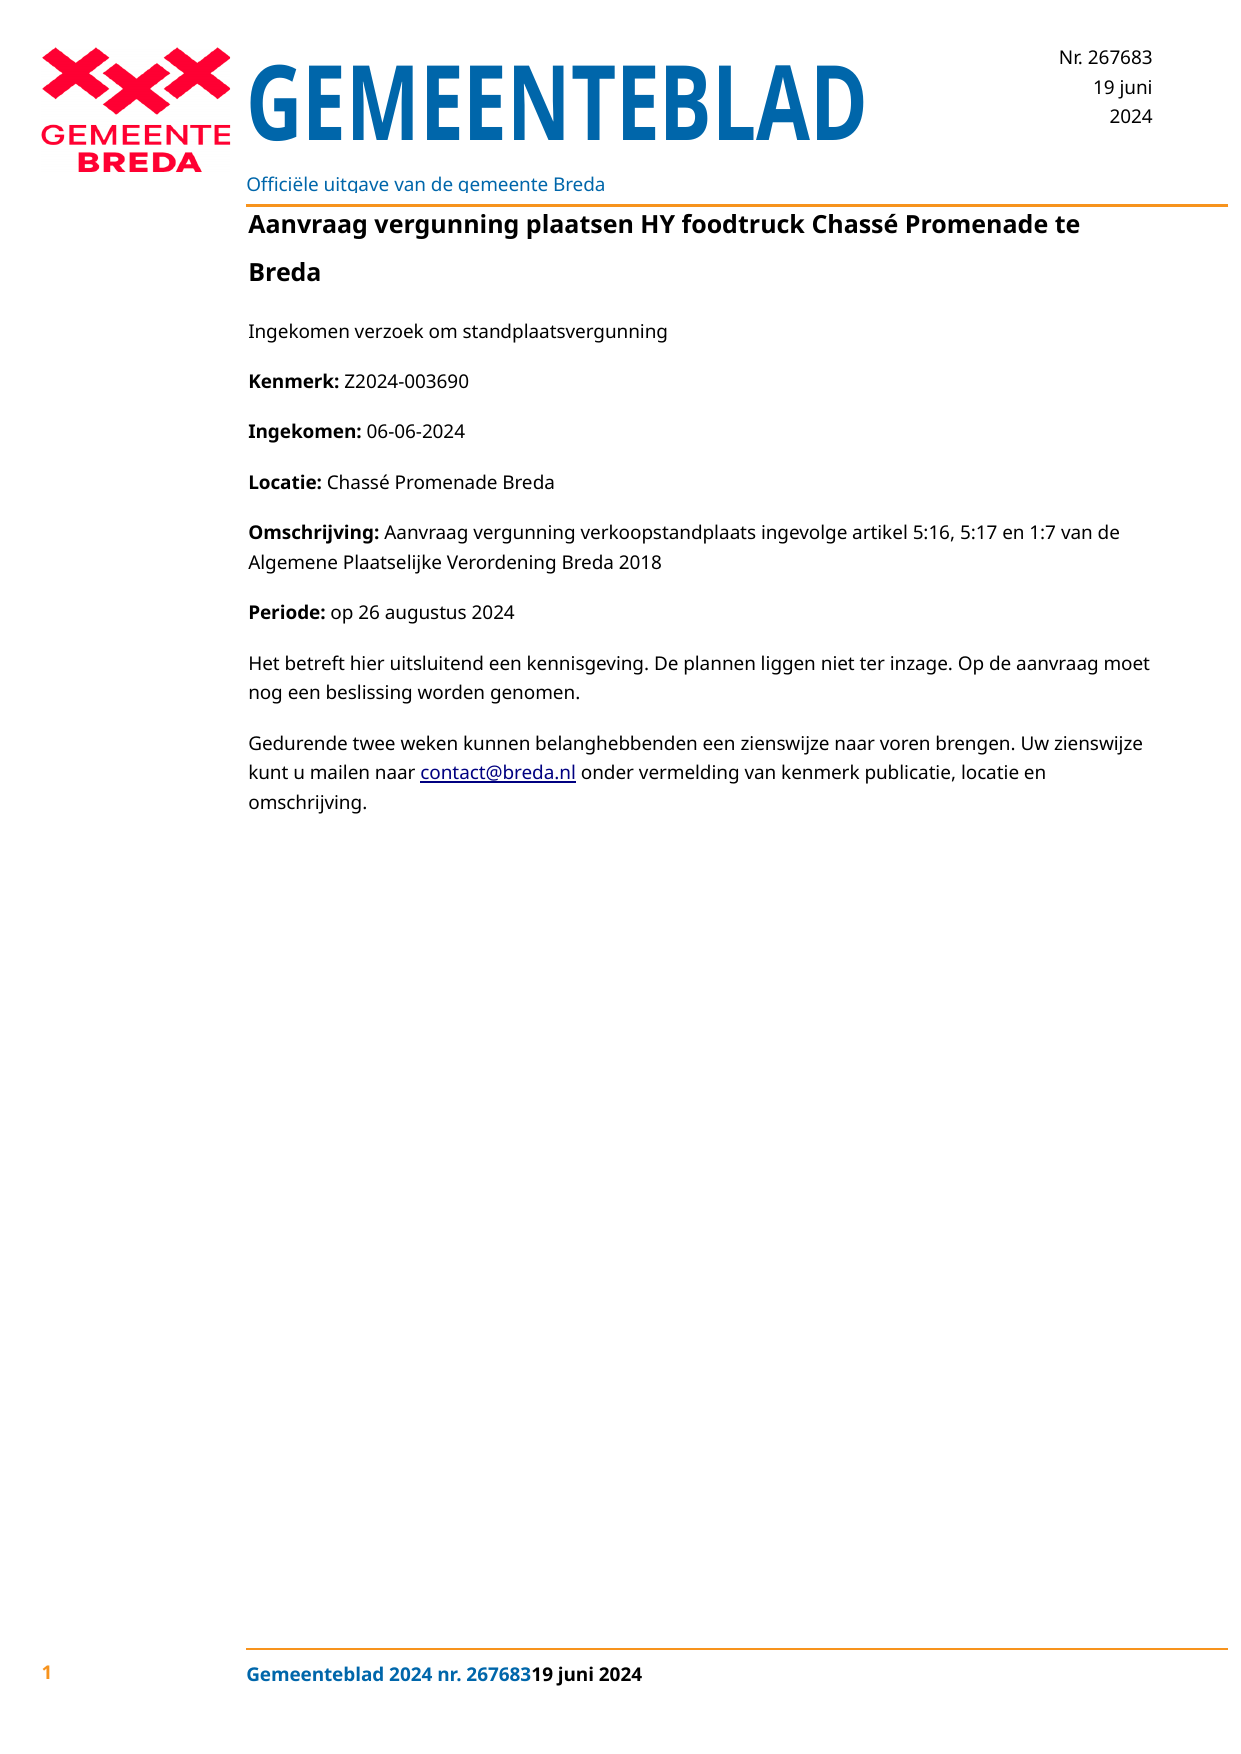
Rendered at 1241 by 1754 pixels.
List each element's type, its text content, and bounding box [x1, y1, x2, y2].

text Gedurende twee weken kunnen belanghebbenden een zienswijze naar voren brengen. Uw zienswijze kunt u mailen naar contact@breda.nl onder vermelding van kenmerk publicatie, locatie en omschrijving. [248, 730, 1152, 815]
text Aanvraag vergunning plaatsen HY foodtruck Chassé Promenade te Breda [248, 207, 1152, 288]
text Locatie: Chassé Promenade Breda [248, 469, 1152, 495]
picture [41, 47, 231, 172]
text Omschrijving: Aanvraag vergunning verkoopstandplaats ingevolge artikel 5:16, 5:17 en 1:7 van de Algemene Plaatselijke Verordening Breda 2018 [248, 519, 1152, 575]
text Periode: op 26 augustus 2024 [248, 599, 1152, 625]
text Ingekomen: 06-06-2024 [248, 419, 1152, 444]
text Kenmerk: Z2024-003690 [248, 368, 1152, 394]
text Het betreft hier uitsluitend een kennisgeving. De plannen liggen niet ter inzage. Op de aanvraag moet nog een beslissing worden genomen. [248, 650, 1152, 705]
text Ingekomen verzoek om standplaatsvergunning [248, 318, 1152, 344]
